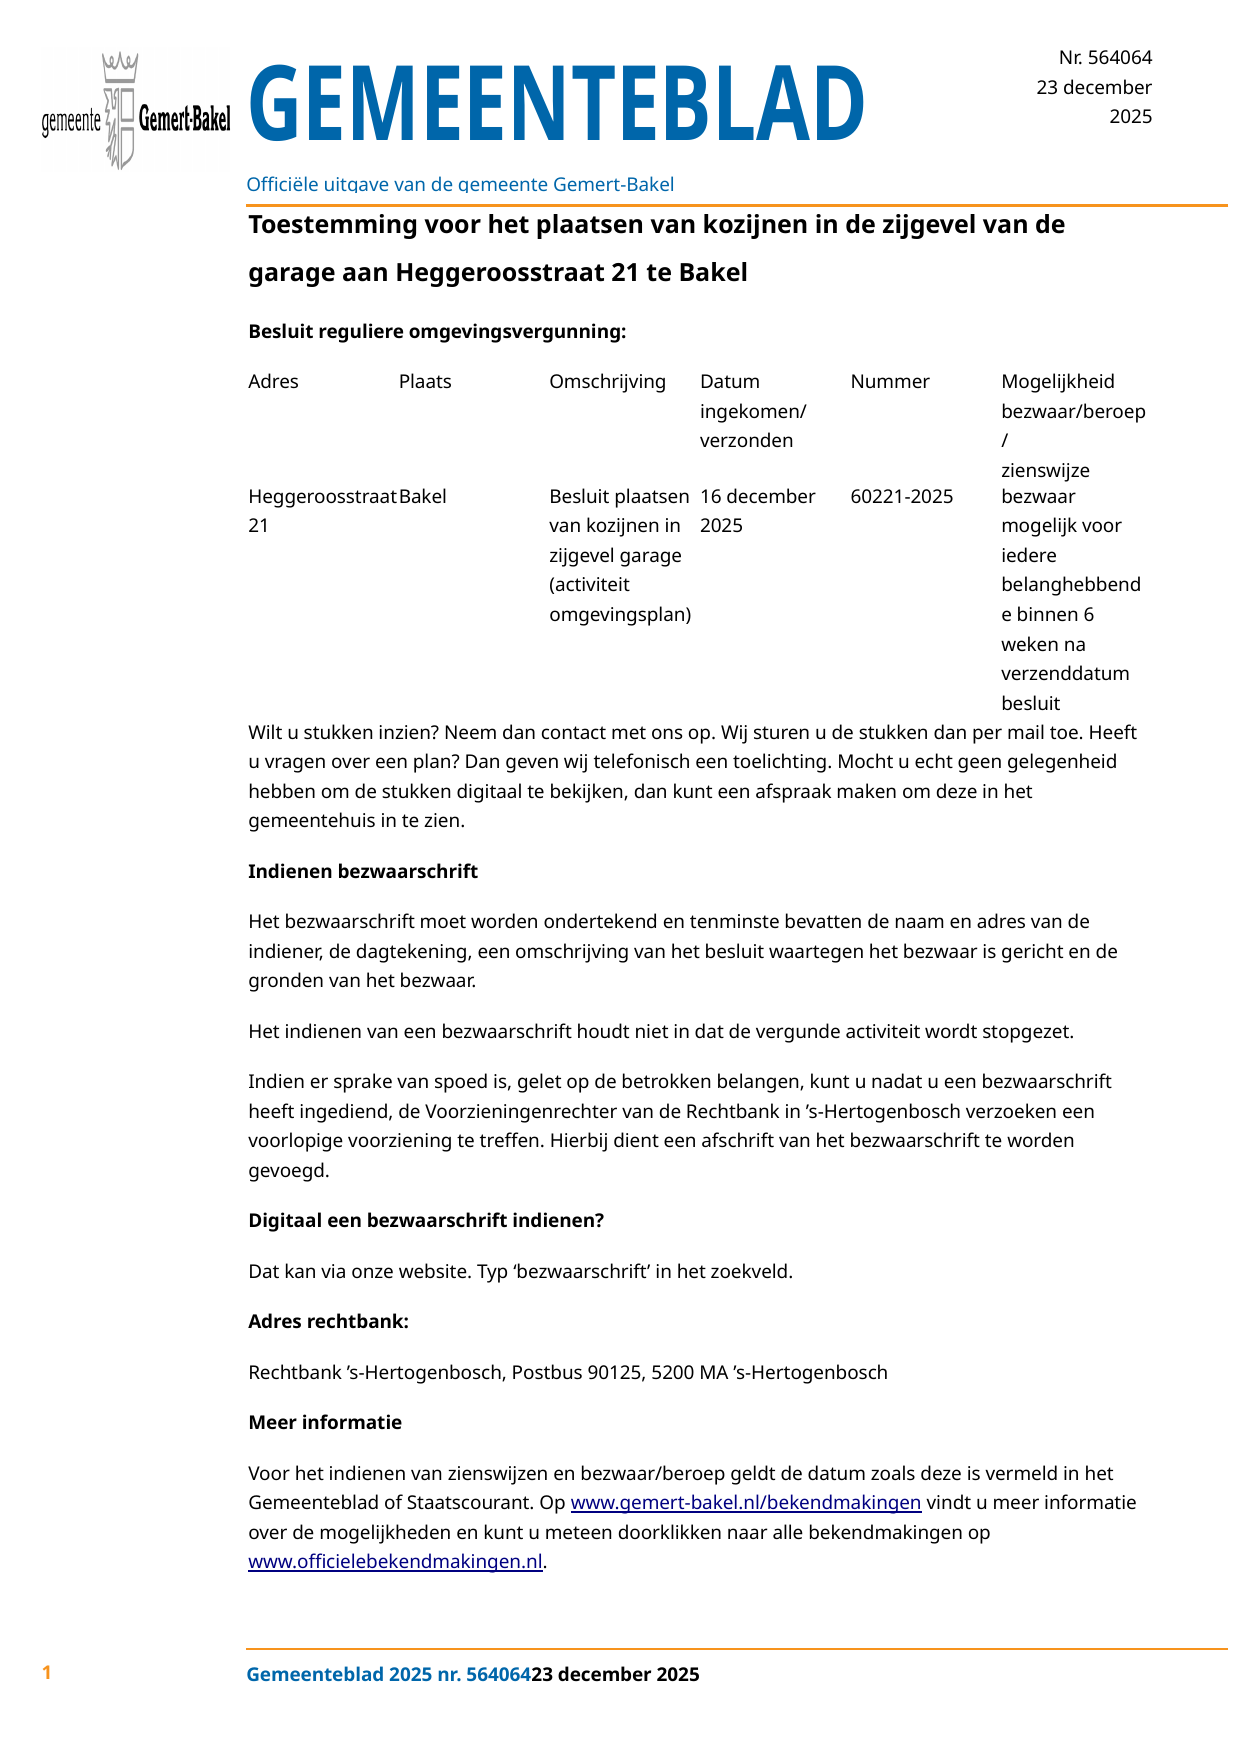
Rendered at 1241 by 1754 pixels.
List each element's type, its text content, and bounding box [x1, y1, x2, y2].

text Voor het indienen van zienswijzen en bezwaar/beroep geldt de datum zoals deze is vermeld in het Gemeenteblad of Staatscourant. Op www.gemert-bakel.nl/bekendmakingen vindt u meer informatie over de mogelijkheden en kunt u meteen doorklikken naar alle bekendmakingen op www.officielebekendmakingen.nl. [248, 1460, 1152, 1574]
text Het indienen van een bezwaarschrift houdt niet in dat de vergunde activiteit wordt stopgezet. [248, 1018, 1152, 1044]
table_cell Heggeroosstraat 21 [248, 483, 398, 716]
table_header Omschrijving [549, 369, 700, 483]
table_header Datum ingekomen/ verzonden [700, 369, 850, 483]
text Adres rechtbank: [248, 1308, 1152, 1334]
picture [41, 47, 231, 172]
table_header Adres [248, 369, 398, 483]
table_header Nummer [850, 369, 1001, 483]
text Meer informatie [248, 1409, 1152, 1435]
text Het bezwaarschrift moet worden ondertekend en tenminste bevatten de naam en adres van de indiener, de dagtekening, een omschrijving van het besluit waartegen het bezwaar is gericht en de gronden van het bezwaar. [248, 908, 1152, 993]
text Indienen bezwaarschrift [248, 858, 1152, 884]
table_header Plaats [399, 369, 549, 483]
table_cell 60221-2025 [850, 483, 1001, 716]
table_cell bezwaar mogelijk voor iedere belanghebbende binnen 6 weken na verzenddatum besluit [1001, 483, 1152, 716]
text Dat kan via onze website. Typ ‘bezwaarschrift’ in het zoekveld. [248, 1258, 1152, 1284]
text Besluit reguliere omgevingsvergunning: [248, 318, 1152, 344]
text Rechtbank ’s-Hertogenbosch, Postbus 90125, 5200 MA ’s-Hertogenbosch [248, 1359, 1152, 1385]
text Toestemming voor het plaatsen van kozijnen in de zijgevel van de garage aan Heggeroosstraat 21 te Bakel [248, 207, 1152, 288]
table_cell Bakel [399, 483, 549, 716]
table_cell 16 december 2025 [700, 483, 850, 716]
text Digitaal een bezwaarschrift indienen? [248, 1208, 1152, 1233]
table_cell Besluit plaatsen van kozijnen in zijgevel garage (activiteit omgevingsplan) [549, 483, 700, 716]
text Wilt u stukken inzien? Neem dan contact met ons op. Wij sturen u de stukken dan per mail toe. Heeft u vragen over een plan? Dan geven wij telefonisch een toelichting. Mocht u echt geen gelegenheid hebben om de stukken digitaal te bekijken, dan kunt een afspraak maken om deze in het gemeentehuis in te zien. [248, 719, 1152, 833]
text Indien er sprake van spoed is, gelet op de betrokken belangen, kunt u nadat u een bezwaarschrift heeft ingediend, de Voorzieningenrechter van de Rechtbank in ’s-Hertogenbosch verzoeken een voorlopige voorziening te treffen. Hierbij dient een afschrift van het bezwaarschrift te worden gevoegd. [248, 1068, 1152, 1183]
table_header Mogelijkheid bezwaar/beroep/ zienswijze [1001, 369, 1152, 483]
